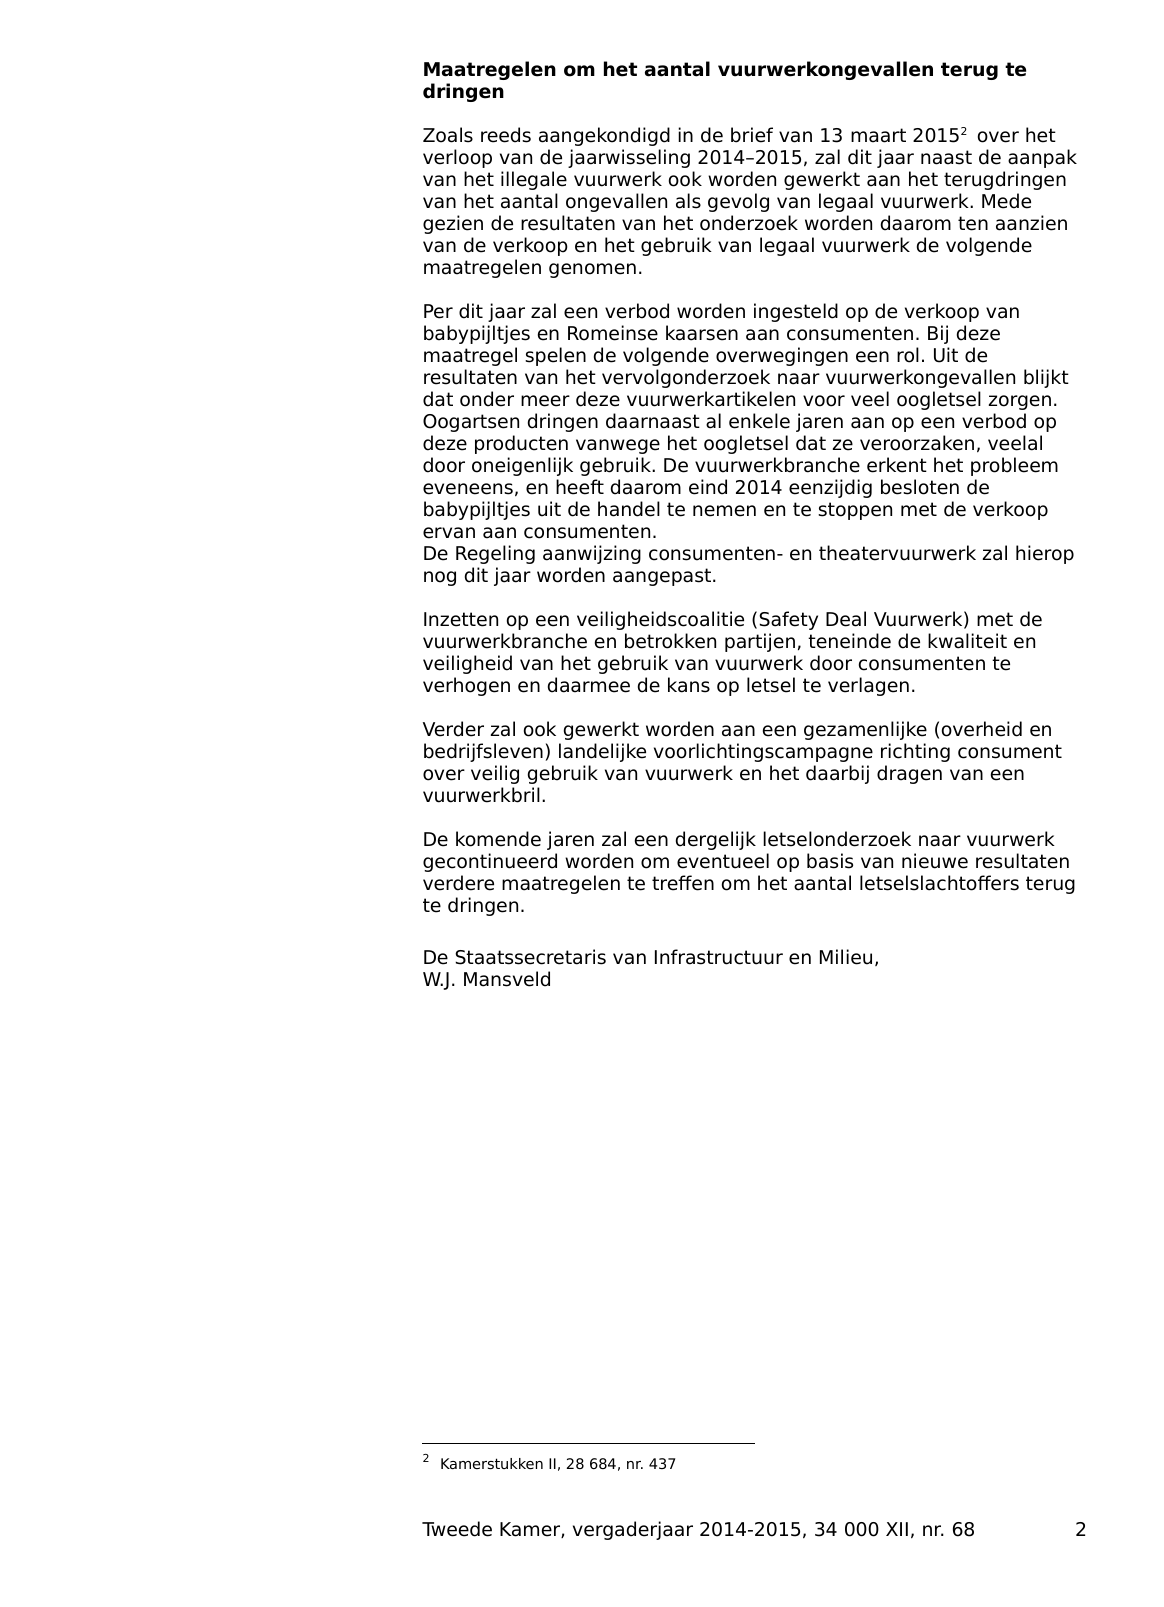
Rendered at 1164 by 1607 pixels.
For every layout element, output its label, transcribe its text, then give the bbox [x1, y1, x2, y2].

text De komende jaren zal een dergelijk letselonderzoek naar vuurwerk gecontinueerd worden om eventueel op basis van nieuwe resultaten verdere maatregelen te treffen om het aantal letselslachtoffers terug te dringen. [422, 829, 1087, 917]
text De Staatssecretaris van Infrastructuur en Milieu, W.J. Mansveld [422, 947, 1087, 991]
text Inzetten op een veiligheidscoalitie (Safety Deal Vuurwerk) met de vuurwerkbranche en betrokken partijen, teneinde de kwaliteit en veiligheid van het gebruik van vuurwerk door consumenten te verhogen en daarmee de kans op letsel te verlagen. [422, 609, 1087, 697]
subtitle Maatregelen om het aantal vuurwerkongevallen terug te dringen [422, 59, 1087, 103]
text De Regeling aanwijzing consumenten- en theatervuurwerk zal hierop nog dit jaar worden aangepast. [422, 543, 1087, 587]
text Verder zal ook gewerkt worden aan een gezamenlijke (overheid en bedrijfsleven) landelijke voorlichtingscampagne richting consument over veilig gebruik van vuurwerk en het daarbij dragen van een vuurwerkbril. [422, 719, 1087, 807]
text Per dit jaar zal een verbod worden ingesteld op de verkoop van babypijltjes en Romeinse kaarsen aan consumenten. Bij deze maatregel spelen de volgende overwegingen een rol. Uit de resultaten van het vervolgonderzoek naar vuurwerkongevallen blijkt dat onder meer deze vuurwerkartikelen voor veel oogletsel zorgen. Oogartsen dringen daarnaast al enkele jaren aan op een verbod op deze producten vanwege het oogletsel dat ze veroorzaken, veelal door oneigenlijk gebruik. De vuurwerkbranche erkent het probleem eveneens, en heeft daarom eind 2014 eenzijdig besloten de babypijltjes uit de handel te nemen en te stoppen met de verkoop ervan aan consumenten. [422, 301, 1087, 543]
text Zoals reeds aangekondigd in de brief van 13 maart 2015 over het verloop van de jaarwisseling 2014–2015, zal dit jaar naast de aanpak van het illegale vuurwerk ook worden gewerkt aan het terugdringen van het aantal ongevallen als gevolg van legaal vuurwerk. Mede gezien de resultaten van het onderzoek worden daarom ten aanzien van de verkoop en het gebruik van legaal vuurwerk de volgende maatregelen genomen. [422, 125, 1087, 279]
text Kamerstukken II, 28 684, nr. 437 [422, 1452, 1087, 1474]
